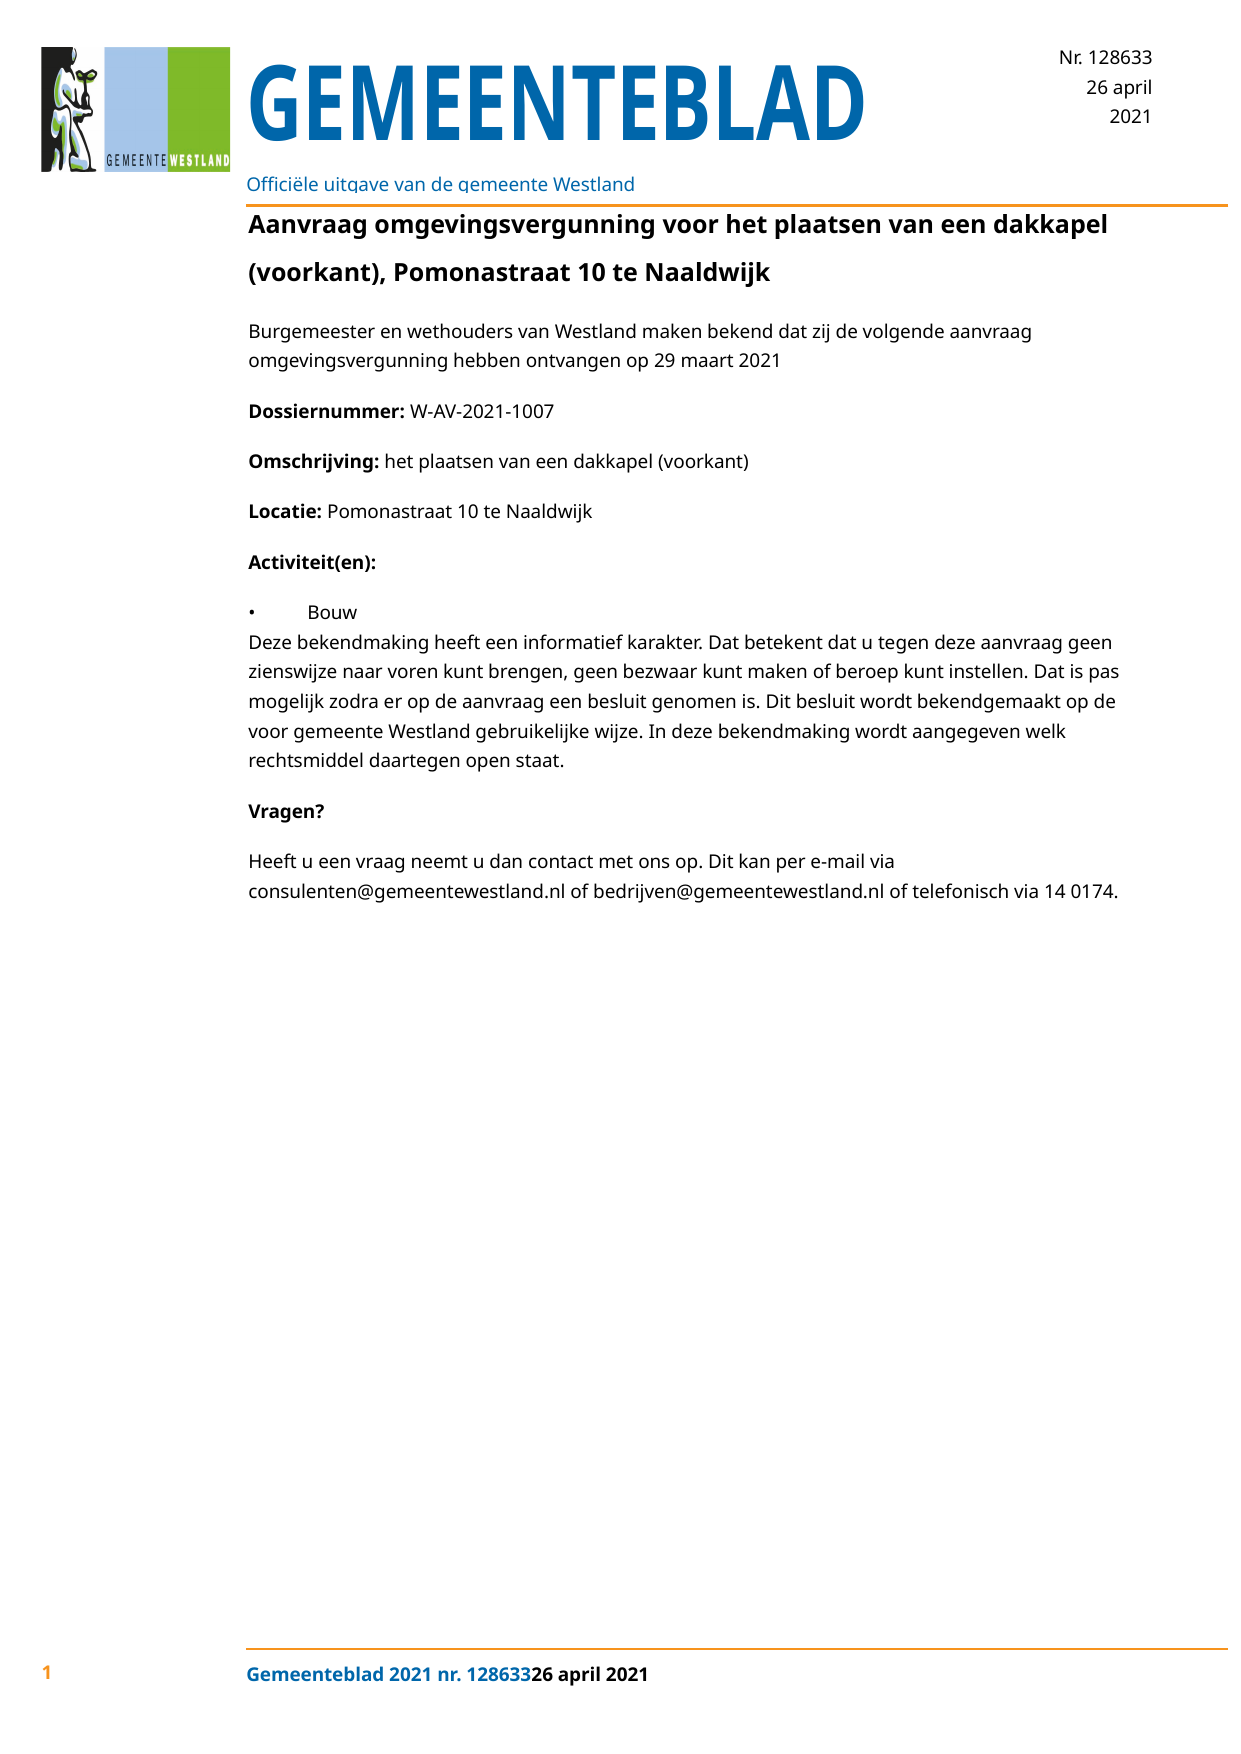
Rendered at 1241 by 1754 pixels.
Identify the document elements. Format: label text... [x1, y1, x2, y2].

text Activiteit(en): [248, 549, 1152, 575]
text Burgemeester en wethouders van Westland maken bekend dat zij de volgende aanvraag omgevingsvergunning hebben ontvangen op 29 maart 2021 [248, 318, 1152, 373]
picture [41, 47, 231, 172]
text Vragen? [248, 798, 1152, 824]
text Heeft u een vraag neemt u dan contact met ons op. Dit kan per e-mail via consulenten@gemeentewestland.nl of bedrijven@gemeentewestland.nl of telefonisch via 14 0174. [248, 848, 1152, 904]
list Bouw [248, 599, 1152, 625]
text Omschrijving: het plaatsen van een dakkapel (voorkant) [248, 448, 1152, 474]
text Dossiernummer: W-AV-2021-1007 [248, 398, 1152, 424]
text Aanvraag omgevingsvergunning voor het plaatsen van een dakkapel (voorkant), Pomonastraat 10 te Naaldwijk [248, 207, 1152, 288]
text Deze bekendmaking heeft een informatief karakter. Dat betekent dat u tegen deze aanvraag geen zienswijze naar voren kunt brengen, geen bezwaar kunt maken of beroep kunt instellen. Dat is pas mogelijk zodra er op de aanvraag een besluit genomen is. Dit besluit wordt bekendgemaakt op de voor gemeente Westland gebruikelijke wijze. In deze bekendmaking wordt aangegeven welk rechtsmiddel daartegen open staat. [248, 629, 1152, 773]
text Locatie: Pomonastraat 10 te Naaldwijk [248, 499, 1152, 524]
